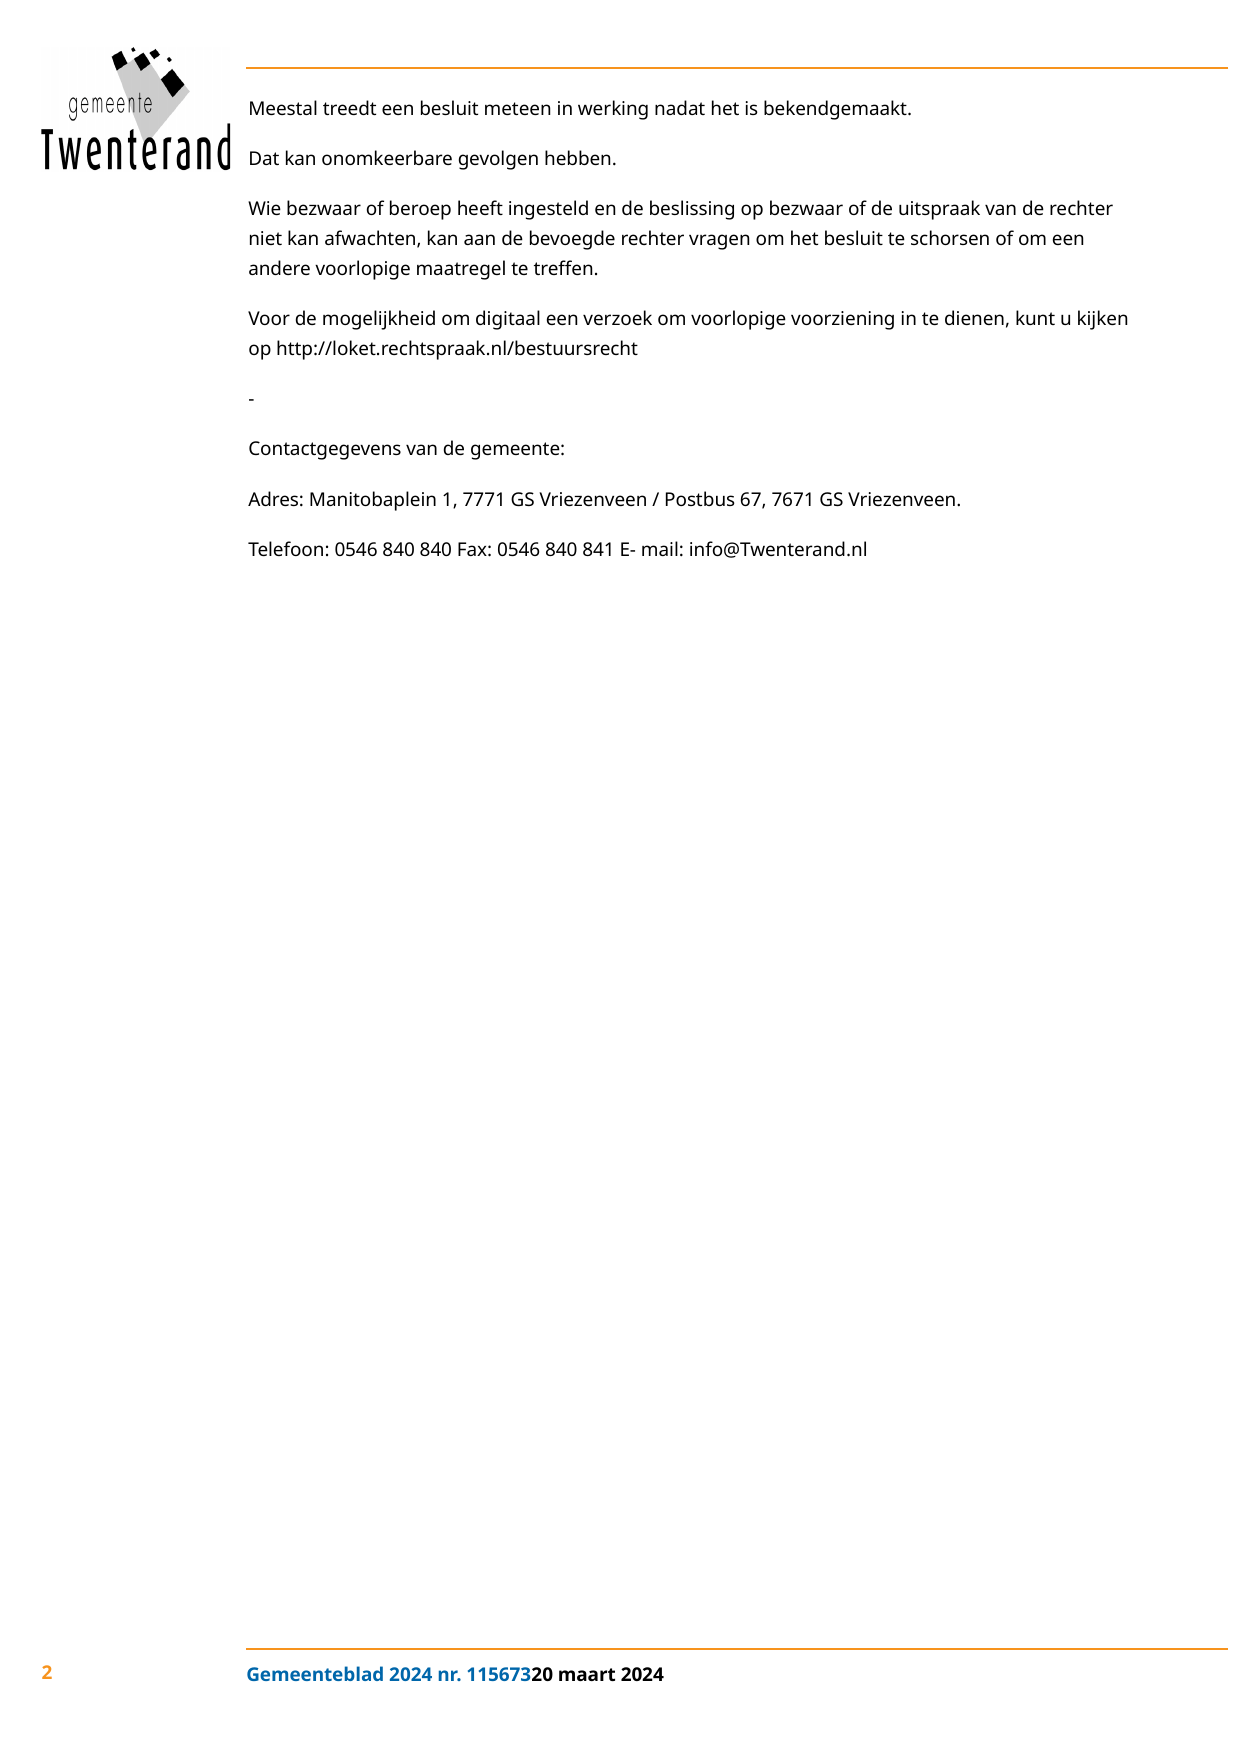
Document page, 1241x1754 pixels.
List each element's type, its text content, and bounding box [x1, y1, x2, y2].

text Dat kan onomkeerbare gevolgen hebben. [248, 145, 1152, 171]
text - [248, 385, 1152, 411]
text Telefoon: 0546 840 840 Fax: 0546 840 841 E- mail: info@Twenterand.nl [248, 536, 1152, 562]
picture [41, 47, 231, 172]
text Wie bezwaar of beroep heeft ingesteld en de beslissing op bezwaar of de uitspraak van de rechter niet kan afwachten, kan aan de bevoegde rechter vragen om het besluit te schorsen of om een andere voorlopige maatregel te treffen. [248, 196, 1152, 281]
text Voor de mogelijkheid om digitaal een verzoek om voorlopige voorziening in te dienen, kunt u kijken op http://loket.rechtspraak.nl/bestuursrecht [248, 305, 1152, 361]
text Adres: Manitobaplein 1, 7771 GS Vriezenveen / Postbus 67, 7671 GS Vriezenveen. [248, 486, 1152, 512]
text Meestal treedt een besluit meteen in werking nadat het is bekendgemaakt. [248, 95, 1152, 121]
text Contactgegevens van de gemeente: [248, 436, 1152, 461]
